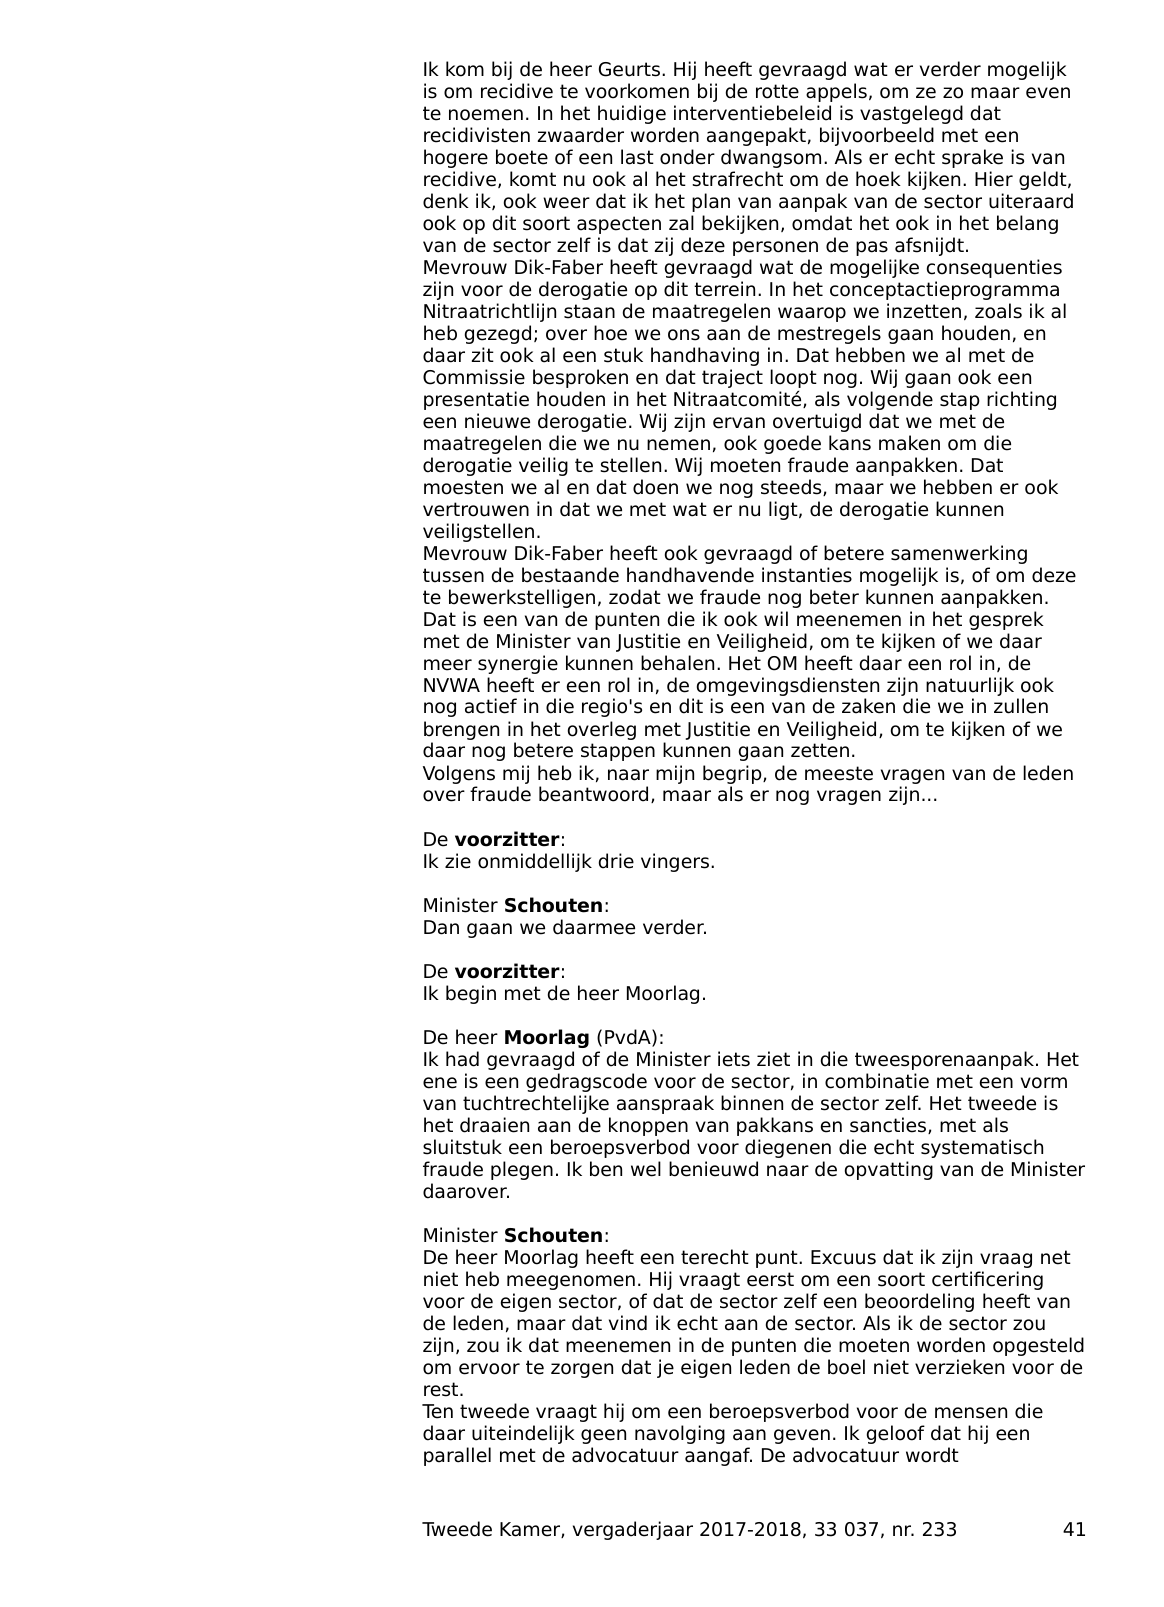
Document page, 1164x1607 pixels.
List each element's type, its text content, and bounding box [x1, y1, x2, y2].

text De voorzitter: [422, 961, 1087, 983]
text Mevrouw Dik-Faber heeft gevraagd wat de mogelijke consequenties zijn voor de derogatie op dit terrein. In het conceptactieprogramma Nitraatrichtlijn staan de maatregelen waarop we inzetten, zoals ik al heb gezegd; over hoe we ons aan de mestregels gaan houden, en daar zit ook al een stuk handhaving in. Dat hebben we al met de Commissie besproken en dat traject loopt nog. Wij gaan ook een presentatie houden in het Nitraatcomité, als volgende stap richting een nieuwe derogatie. Wij zijn ervan overtuigd dat we met de maatregelen die we nu nemen, ook goede kans maken om die derogatie veilig te stellen. Wij moeten fraude aanpakken. Dat moesten we al en dat doen we nog steeds, maar we hebben er ook vertrouwen in dat we met wat er nu ligt, de derogatie kunnen veiligstellen. [422, 257, 1087, 543]
text Minister Schouten: [422, 895, 1087, 917]
text De heer Moorlag (PvdA): [422, 1027, 1087, 1049]
text Dan gaan we daarmee verder. [422, 917, 1087, 939]
text Ik zie onmiddellijk drie vingers. [422, 851, 1087, 872]
text De voorzitter: [422, 828, 1087, 851]
text Ik kom bij de heer Geurts. Hij heeft gevraagd wat er verder mogelijk is om recidive te voorkomen bij de rotte appels, om ze zo maar even te noemen. In het huidige interventiebeleid is vastgelegd dat recidivisten zwaarder worden aangepakt, bijvoorbeeld met een hogere boete of een last onder dwangsom. Als er echt sprake is van recidive, komt nu ook al het strafrecht om de hoek kijken. Hier geldt, denk ik, ook weer dat ik het plan van aanpak van de sector uiteraard ook op dit soort aspecten zal bekijken, omdat het ook in het belang van de sector zelf is dat zij deze personen de pas afsnijdt. [422, 59, 1087, 257]
text De heer Moorlag heeft een terecht punt. Excuus dat ik zijn vraag net niet heb meegenomen. Hij vraagt eerst om een soort certificering voor de eigen sector, of dat de sector zelf een beoordeling heeft van de leden, maar dat vind ik echt aan de sector. Als ik de sector zou zijn, zou ik dat meenemen in de punten die moeten worden opgesteld om ervoor te zorgen dat je eigen leden de boel niet verzieken voor de rest. [422, 1247, 1087, 1401]
text Ik had gevraagd of de Minister iets ziet in die tweesporenaanpak. Het ene is een gedragscode voor de sector, in combinatie met een vorm van tuchtrechtelijke aanspraak binnen de sector zelf. Het tweede is het draaien aan de knoppen van pakkans en sancties, met als sluitstuk een beroepsverbod voor diegenen die echt systematisch fraude plegen. Ik ben wel benieuwd naar de opvatting van de Minister daarover. [422, 1049, 1087, 1203]
text Ik begin met de heer Moorlag. [422, 983, 1087, 1005]
text Minister Schouten: [422, 1225, 1087, 1247]
text Volgens mij heb ik, naar mijn begrip, de meeste vragen van de leden over fraude beantwoord, maar als er nog vragen zijn... [422, 762, 1087, 806]
text Ten tweede vraagt hij om een beroepsverbod voor de mensen die daar uiteindelijk geen navolging aan geven. Ik geloof dat hij een parallel met de advocatuur aangaf. De advocatuur wordt [422, 1401, 1087, 1467]
text Mevrouw Dik-Faber heeft ook gevraagd of betere samenwerking tussen de bestaande handhavende instanties mogelijk is, of om deze te bewerkstelligen, zodat we fraude nog beter kunnen aanpakken. Dat is een van de punten die ik ook wil meenemen in het gesprek met de Minister van Justitie en Veiligheid, om te kijken of we daar meer synergie kunnen behalen. Het OM heeft daar een rol in, de NVWA heeft er een rol in, de omgevingsdiensten zijn natuurlijk ook nog actief in die regio's en dit is een van de zaken die we in zullen brengen in het overleg met Justitie en Veiligheid, om te kijken of we daar nog betere stappen kunnen gaan zetten. [422, 543, 1087, 762]
